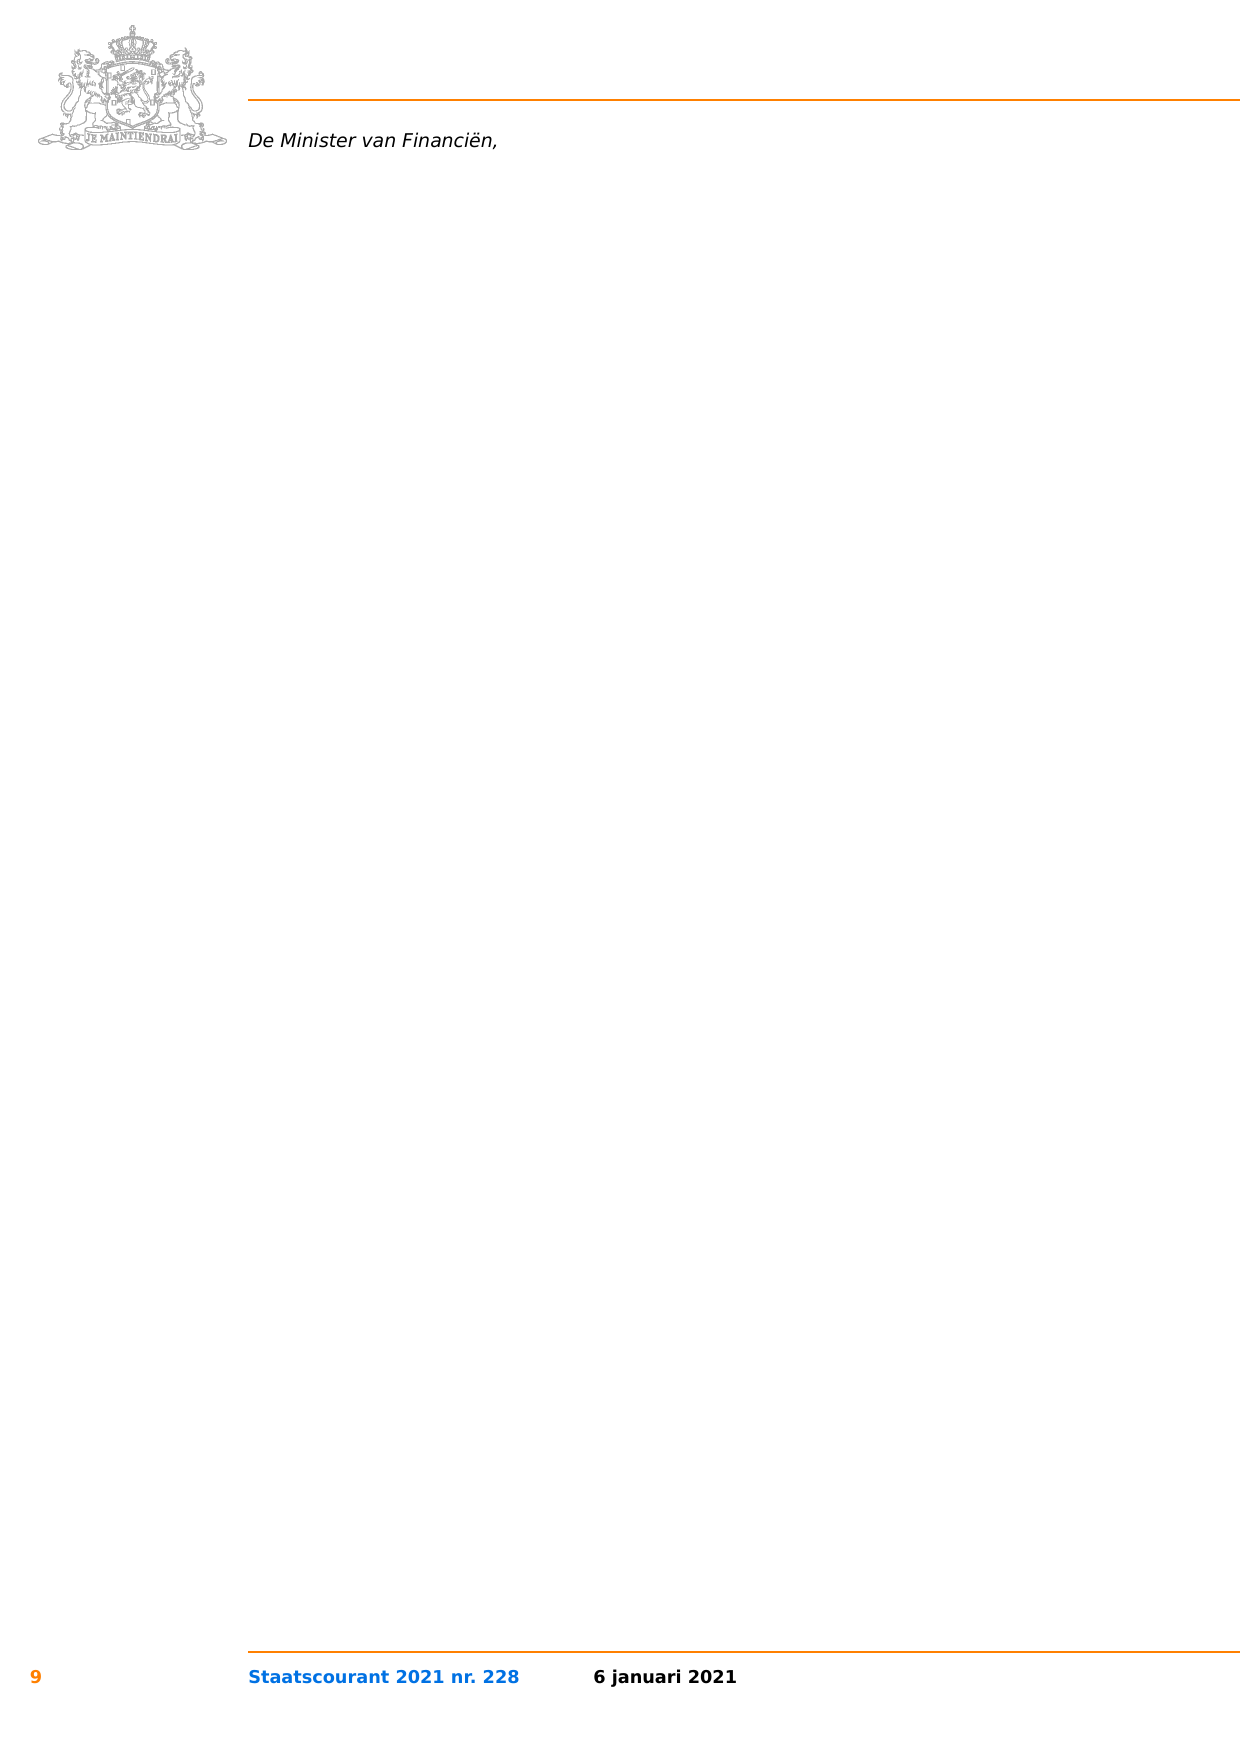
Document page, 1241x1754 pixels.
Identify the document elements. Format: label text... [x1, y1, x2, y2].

text De Minister van Financiën, [248, 130, 1163, 152]
picture [38, 25, 227, 150]
